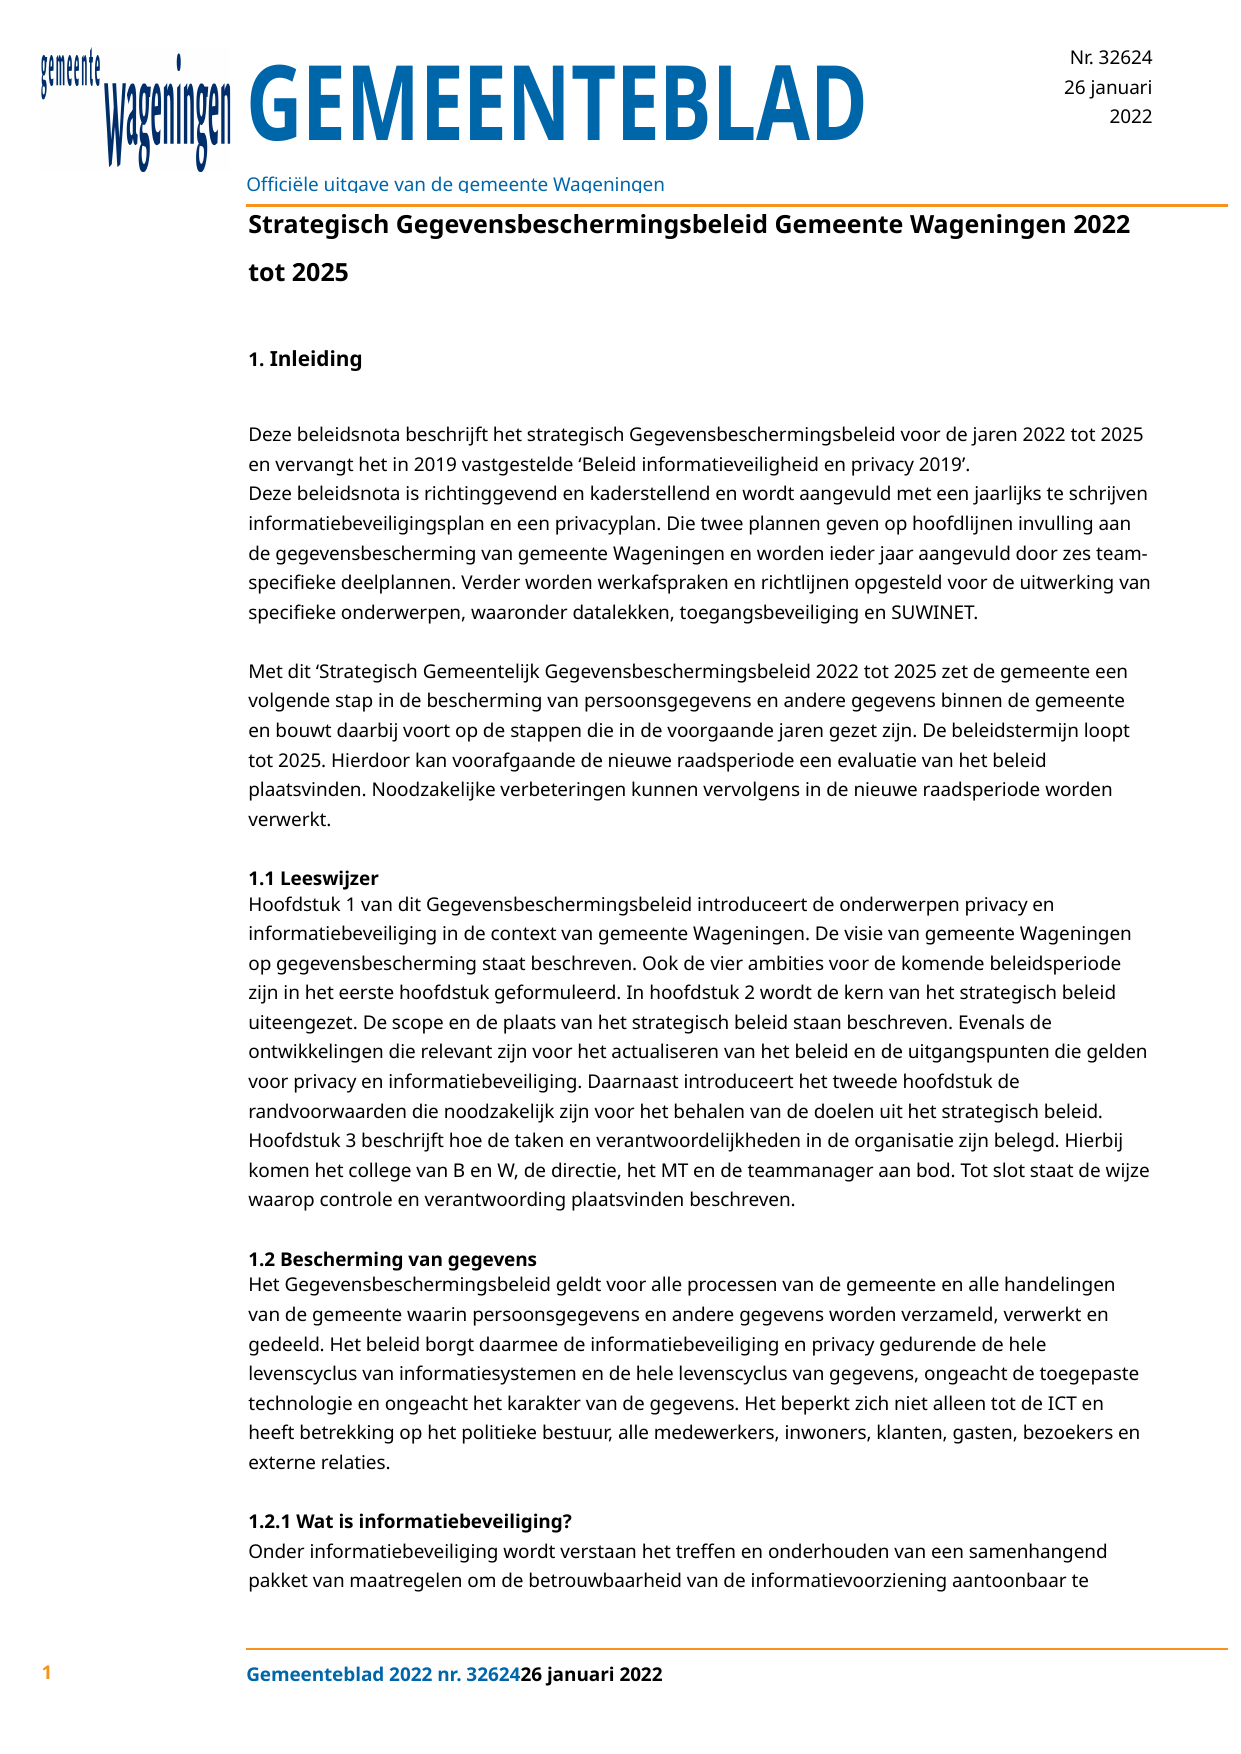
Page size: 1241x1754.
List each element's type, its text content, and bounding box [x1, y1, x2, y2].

text 1.1 Leeswijzer [248, 865, 1152, 891]
text 1.2 Bescherming van gegevens [248, 1246, 1152, 1272]
text Met dit ‘Strategisch Gemeentelijk Gegevensbeschermingsbeleid 2022 tot 2025 zet de gemeente een volgende stap in de bescherming van persoonsgegevens en andere gegevens binnen de gemeente en bouwt daarbij voort op de stappen die in de voorgaande jaren gezet zijn. De beleidstermijn loopt tot 2025. Hierdoor kan voorafgaande de nieuwe raadsperiode een evaluatie van het beleid plaatsvinden. Noodzakelijke verbeteringen kunnen vervolgens in de nieuwe raadsperiode worden verwerkt. [248, 658, 1152, 832]
text 1. Inleiding [248, 344, 1152, 372]
text Onder informatiebeveiliging wordt verstaan het treffen en onderhouden van een samenhangend pakket van maatregelen om de betrouwbaarheid van de informatievoorziening aantoonbaar te [248, 1538, 1152, 1593]
picture [41, 47, 231, 172]
text Deze beleidsnota beschrijft het strategisch Gegevensbeschermingsbeleid voor de jaren 2022 tot 2025 en vervangt het in 2019 vastgestelde ‘Beleid informatieveiligheid en privacy 2019’. [248, 421, 1152, 477]
text 1.2.1 Wat is informatiebeveiliging? [248, 1508, 1152, 1534]
text Strategisch Gegevensbeschermingsbeleid Gemeente Wageningen 2022 tot 2025 [248, 207, 1152, 288]
text Deze beleidsnota is richtinggevend en kaderstellend en wordt aangevuld met een jaarlijks te schrijven informatiebeveiligingsplan en een privacyplan. Die twee plannen geven op hoofdlijnen invulling aan de gegevensbescherming van gemeente Wageningen en worden ieder jaar aangevuld door zes team-specifieke deelplannen. Verder worden werkafspraken en richtlijnen opgesteld voor de uitwerking van specifieke onderwerpen, waaronder datalekken, toegangsbeveiliging en SUWINET. [248, 481, 1152, 624]
text Hoofdstuk 1 van dit Gegevensbeschermingsbeleid introduceert de onderwerpen privacy en informatiebeveiliging in de context van gemeente Wageningen. De visie van gemeente Wageningen op gegevensbescherming staat beschreven. Ook de vier ambities voor de komende beleidsperiode zijn in het eerste hoofdstuk geformuleerd. In hoofdstuk 2 wordt de kern van het strategisch beleid uiteengezet. De scope en de plaats van het strategisch beleid staan beschreven. Evenals de ontwikkelingen die relevant zijn voor het actualiseren van het beleid en de uitgangspunten die gelden voor privacy en informatiebeveiliging. Daarnaast introduceert het tweede hoofdstuk de randvoorwaarden die noodzakelijk zijn voor het behalen van de doelen uit het strategisch beleid. Hoofdstuk 3 beschrijft hoe de taken en verantwoordelijkheden in de organisatie zijn belegd. Hierbij komen het college van B en W, de directie, het MT en de teammanager aan bod. Tot slot staat de wijze waarop controle en verantwoording plaatsvinden beschreven. [248, 891, 1152, 1212]
text Het Gegevensbeschermingsbeleid geldt voor alle processen van de gemeente en alle handelingen van de gemeente waarin persoonsgegevens en andere gegevens worden verzameld, verwerkt en gedeeld. Het beleid borgt daarmee de informatiebeveiliging en privacy gedurende de hele levenscyclus van informatiesystemen en de hele levenscyclus van gegevens, ongeacht de toegepaste technologie en ongeacht het karakter van de gegevens. Het beperkt zich niet alleen tot de ICT en heeft betrekking op het politieke bestuur, alle medewerkers, inwoners, klanten, gasten, bezoekers en externe relaties. [248, 1272, 1152, 1475]
